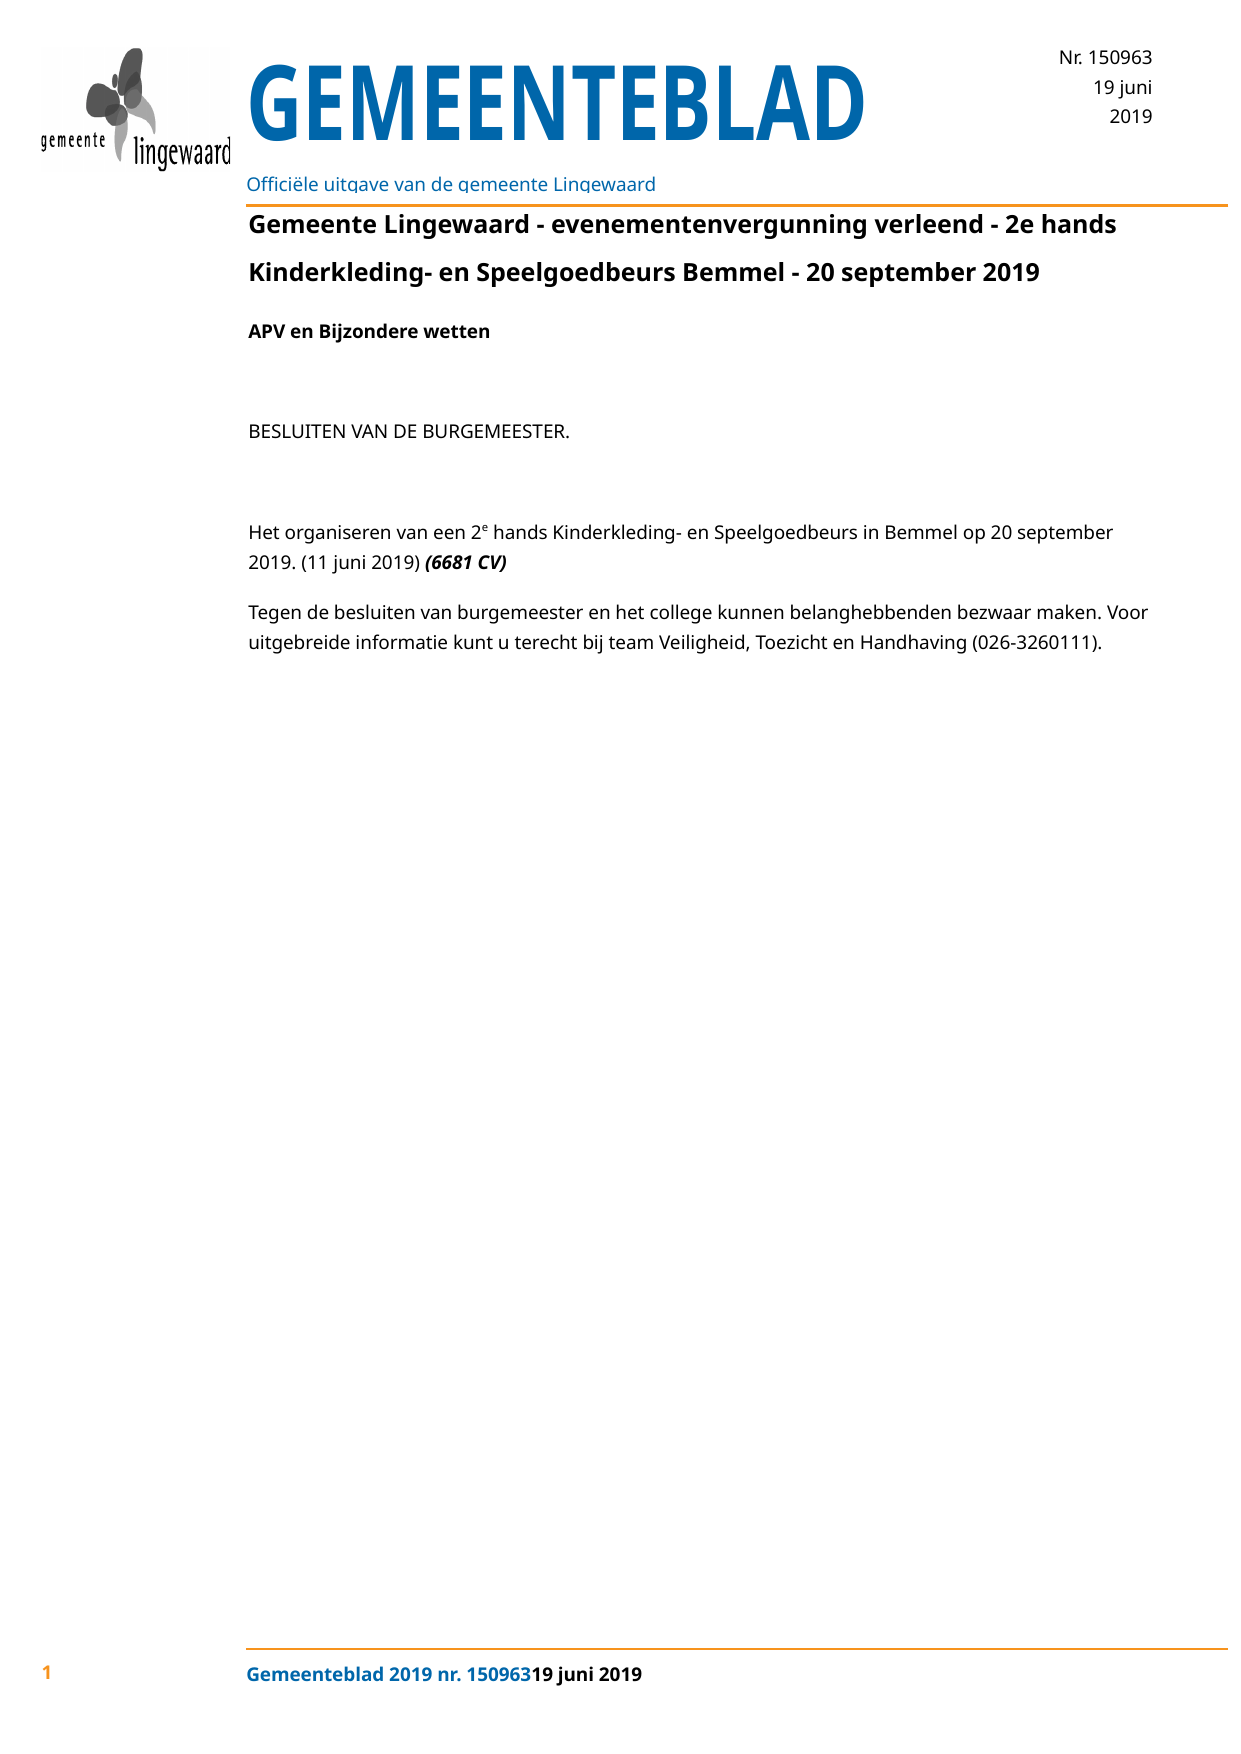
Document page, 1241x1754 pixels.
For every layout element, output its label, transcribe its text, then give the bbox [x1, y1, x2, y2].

text Tegen de besluiten van burgemeester en het college kunnen belanghebbenden bezwaar maken. Voor uitgebreide informatie kunt u terecht bij team Veiligheid, Toezicht en Handhaving (026-3260111). [248, 599, 1152, 655]
text Gemeente Lingewaard - evenementenvergunning verleend - 2e hands Kinderkleding- en Speelgoedbeurs Bemmel - 20 september 2019 [248, 207, 1152, 288]
text BESLUITEN VAN DE BURGEMEESTER. [248, 419, 1152, 444]
text APV en Bijzondere wetten [248, 318, 1152, 344]
picture [41, 47, 231, 172]
text Het organiseren van een 2e hands Kinderkleding- en Speelgoedbeurs in Bemmel op 20 september 2019. (11 juni 2019) (6681 CV) [248, 519, 1152, 575]
